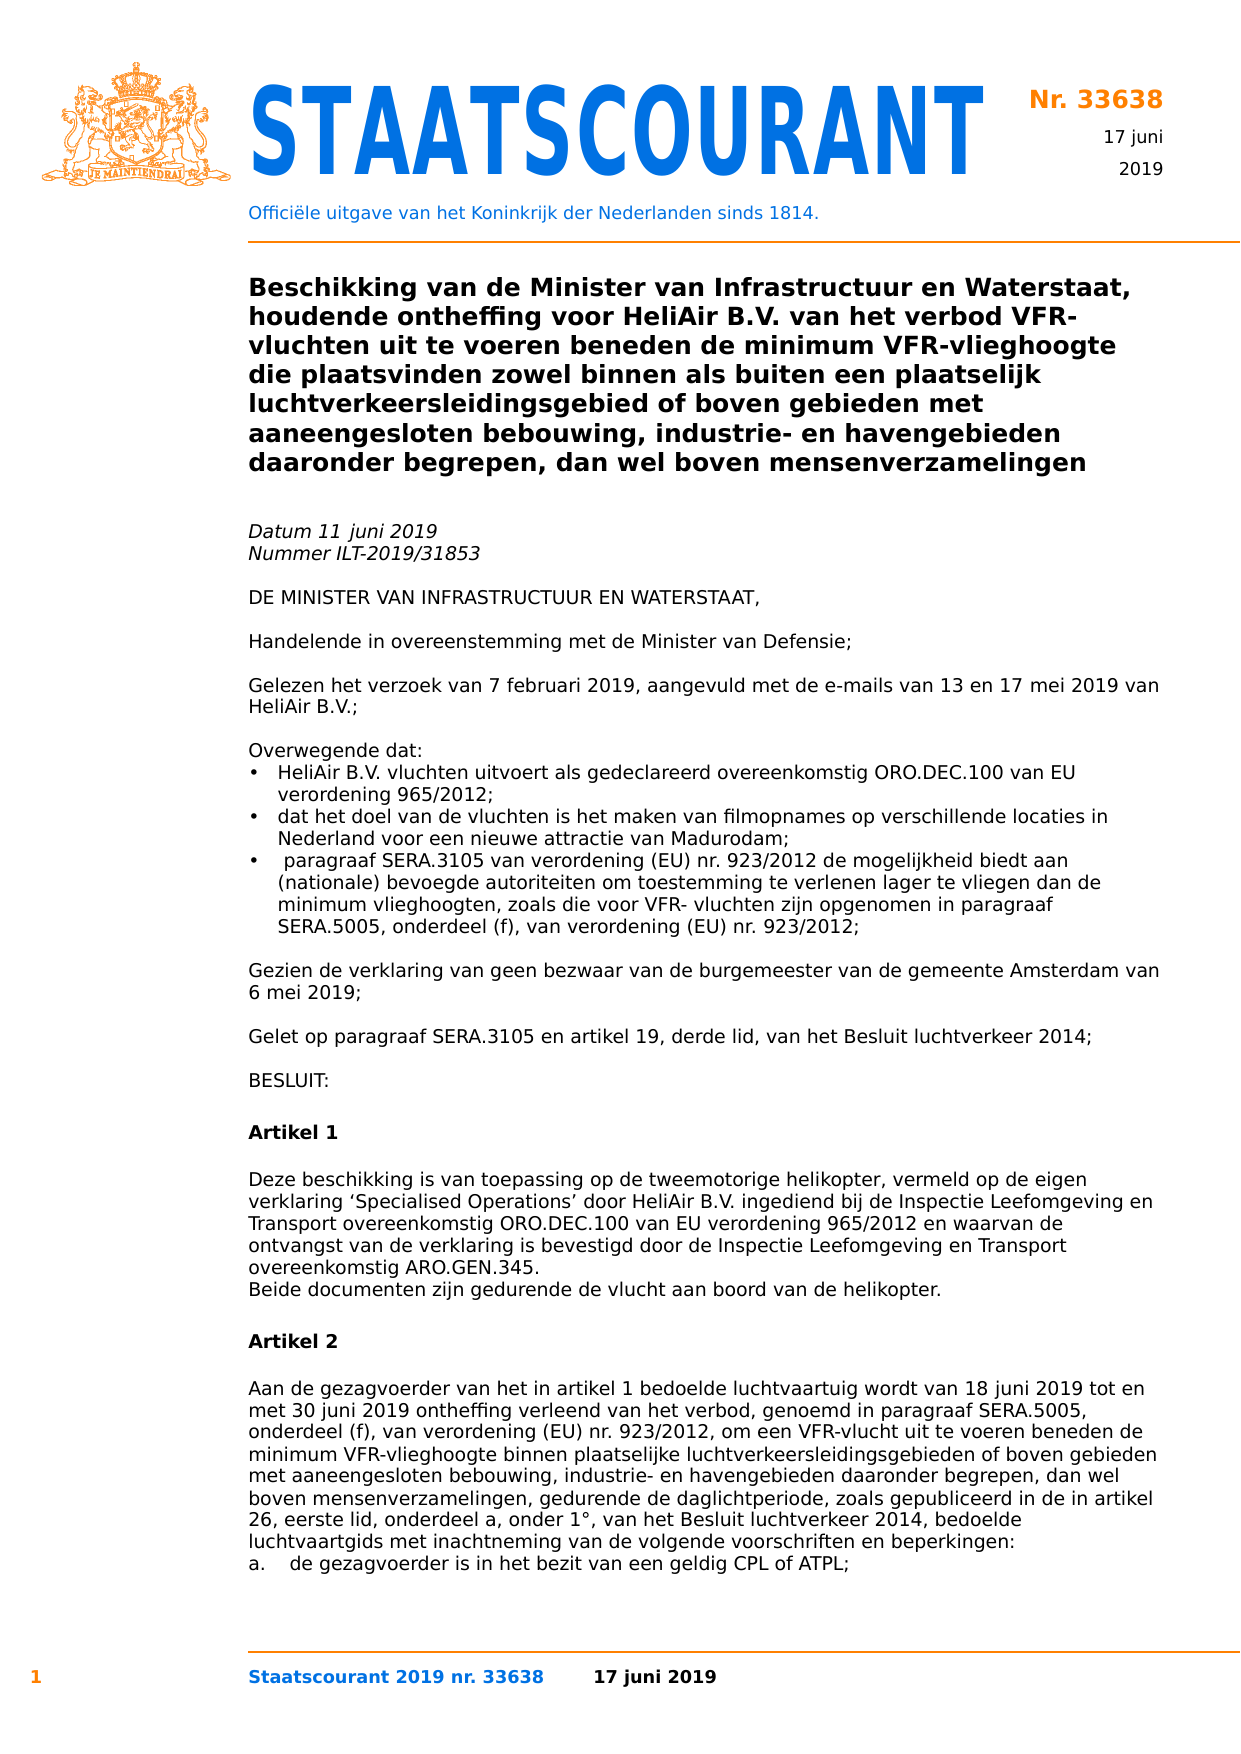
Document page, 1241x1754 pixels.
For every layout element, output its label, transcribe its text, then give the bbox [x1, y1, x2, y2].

text Gezien de verklaring van geen bezwaar van de burgemeester van de gemeente Amsterdam van 6 mei 2019; [248, 960, 1163, 1004]
picture [41, 62, 231, 186]
text • dat het doel van de vluchten is het maken van filmopnames op verschillende locaties in Nederland voor een nieuwe attractie van Madurodam; [248, 806, 1163, 850]
text Beide documenten zijn gedurende de vlucht aan boord van de helikopter. [248, 1278, 1163, 1301]
text Gelet op paragraaf SERA.3105 en artikel 19, derde lid, van het Besluit luchtverkeer 2014; [248, 1026, 1163, 1048]
text Nummer ILT-2019/31853 [248, 543, 1163, 565]
text Datum 11 juni 2019 [248, 521, 1163, 543]
text DE MINISTER VAN INFRASTRUCTUUR EN WATERSTAAT, [248, 587, 1163, 609]
table_header STAATSCOURANT [248, 62, 998, 203]
text Gelezen het verzoek van 7 februari 2019, aangevuld met de e-mails van 13 en 17 mei 2019 van HeliAir B.V.; [248, 674, 1163, 718]
subtitle Beschikking van de Minister van Infrastructuur en Waterstaat, houdende ontheffing voor HeliAir B.V. van het verbod VFR-vluchten uit te voeren beneden de minimum VFR-vlieghoogte die plaatsvinden zowel binnen als buiten een plaatselijk luchtverkeersleidingsgebied of boven gebieden met aaneengesloten bebouwing, industrie- en havengebieden daaronder begrepen, dan wel boven mensenverzamelingen [248, 273, 1163, 477]
text BESLUIT: [248, 1070, 1163, 1092]
text • paragraaf SERA.3105 van verordening (EU) nr. 923/2012 de mogelijkheid biedt aan (nationale) bevoegde autoriteiten om toestemming te verlenen lager te vliegen dan de minimum vlieghoogten, zoals die voor VFR- vluchten zijn opgenomen in paragraaf SERA.5005, onderdeel (f), van verordening (EU) nr. 923/2012; [248, 850, 1163, 938]
table_cell Officiële uitgave van het Koninkrijk der Nederlanden sinds 1814. [248, 203, 1240, 241]
text Handelende in overeenstemming met de Minister van Defensie; [248, 631, 1163, 653]
table_cell 17 juni [998, 121, 1240, 153]
table_cell 2019 [998, 153, 1240, 203]
text Overwegende dat: [248, 740, 1163, 762]
table_header Nr. 33638 [998, 62, 1240, 121]
text a. de gezagvoerder is in het bezit van een geldig CPL of ATPL; [248, 1553, 1163, 1575]
text Aan de gezagvoerder van het in artikel 1 bedoelde luchtvaartuig wordt van 18 juni 2019 tot en met 30 juni 2019 ontheffing verleend van het verbod, genoemd in paragraaf SERA.5005, onderdeel (f), van verordening (EU) nr. 923/2012, om een VFR-vlucht uit te voeren beneden de minimum VFR-vlieghoogte binnen plaatselijke luchtverkeersleidingsgebieden of boven gebieden met aaneengesloten bebouwing, industrie- en havengebieden daaronder begrepen, dan wel boven mensenverzamelingen, gedurende de daglichtperiode, zoals gepubliceerd in de in artikel 26, eerste lid, onderdeel a, onder 1°, van het Besluit luchtverkeer 2014, bedoelde luchtvaartgids met inachtneming van de volgende voorschriften en beperkingen: [248, 1377, 1163, 1553]
text • HeliAir B.V. vluchten uitvoert als gedeclareerd overeenkomstig ORO.DEC.100 van EU verordening 965/2012; [248, 762, 1163, 806]
text Deze beschikking is van toepassing op de tweemotorige helikopter, vermeld op de eigen verklaring ‘Specialised Operations’ door HeliAir B.V. ingediend bij de Inspectie Leefomgeving en Transport overeenkomstig ORO.DEC.100 van EU verordening 965/2012 en waarvan de ontvangst van de verklaring is bevestigd door de Inspectie Leefomgeving en Transport overeenkomstig ARO.GEN.345. [248, 1169, 1163, 1278]
subtitle Artikel 2 [248, 1331, 1163, 1352]
table_header [25, 62, 248, 241]
subtitle Artikel 1 [248, 1122, 1163, 1144]
